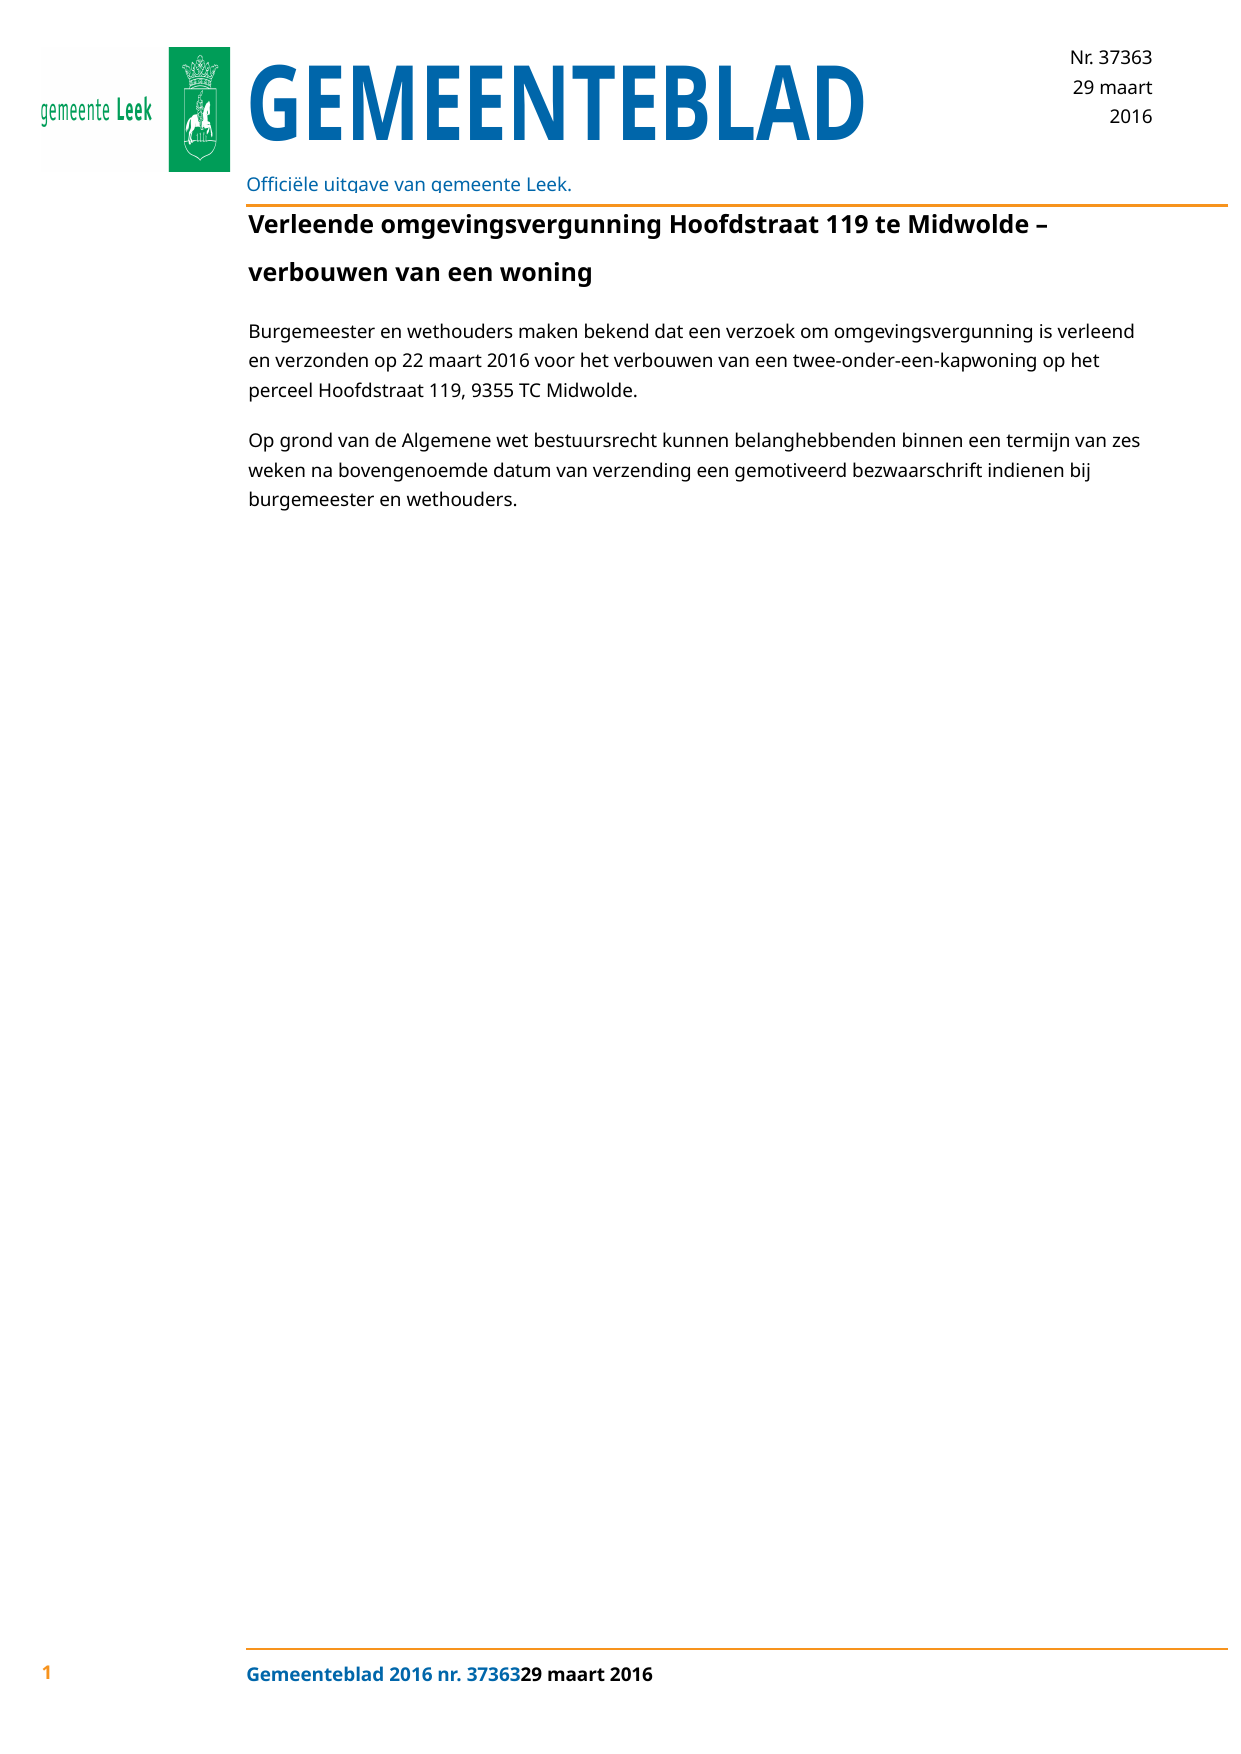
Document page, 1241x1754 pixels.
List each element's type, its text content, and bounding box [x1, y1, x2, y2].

text Op grond van de Algemene wet bestuursrecht kunnen belanghebbenden binnen een termijn van zes weken na bovengenoemde datum van verzending een gemotiveerd bezwaarschrift indienen bij burgemeester en wethouders. [248, 427, 1152, 512]
text Verleende omgevingsvergunning Hoofdstraat 119 te Midwolde – verbouwen van een woning [248, 207, 1152, 288]
text Burgemeester en wethouders maken bekend dat een verzoek om omgevingsvergunning is verleend en verzonden op 22 maart 2016 voor het verbouwen van een twee-onder-een-kapwoning op het perceel Hoofdstraat 119, 9355 TC Midwolde. [248, 318, 1152, 403]
picture [41, 47, 231, 172]
